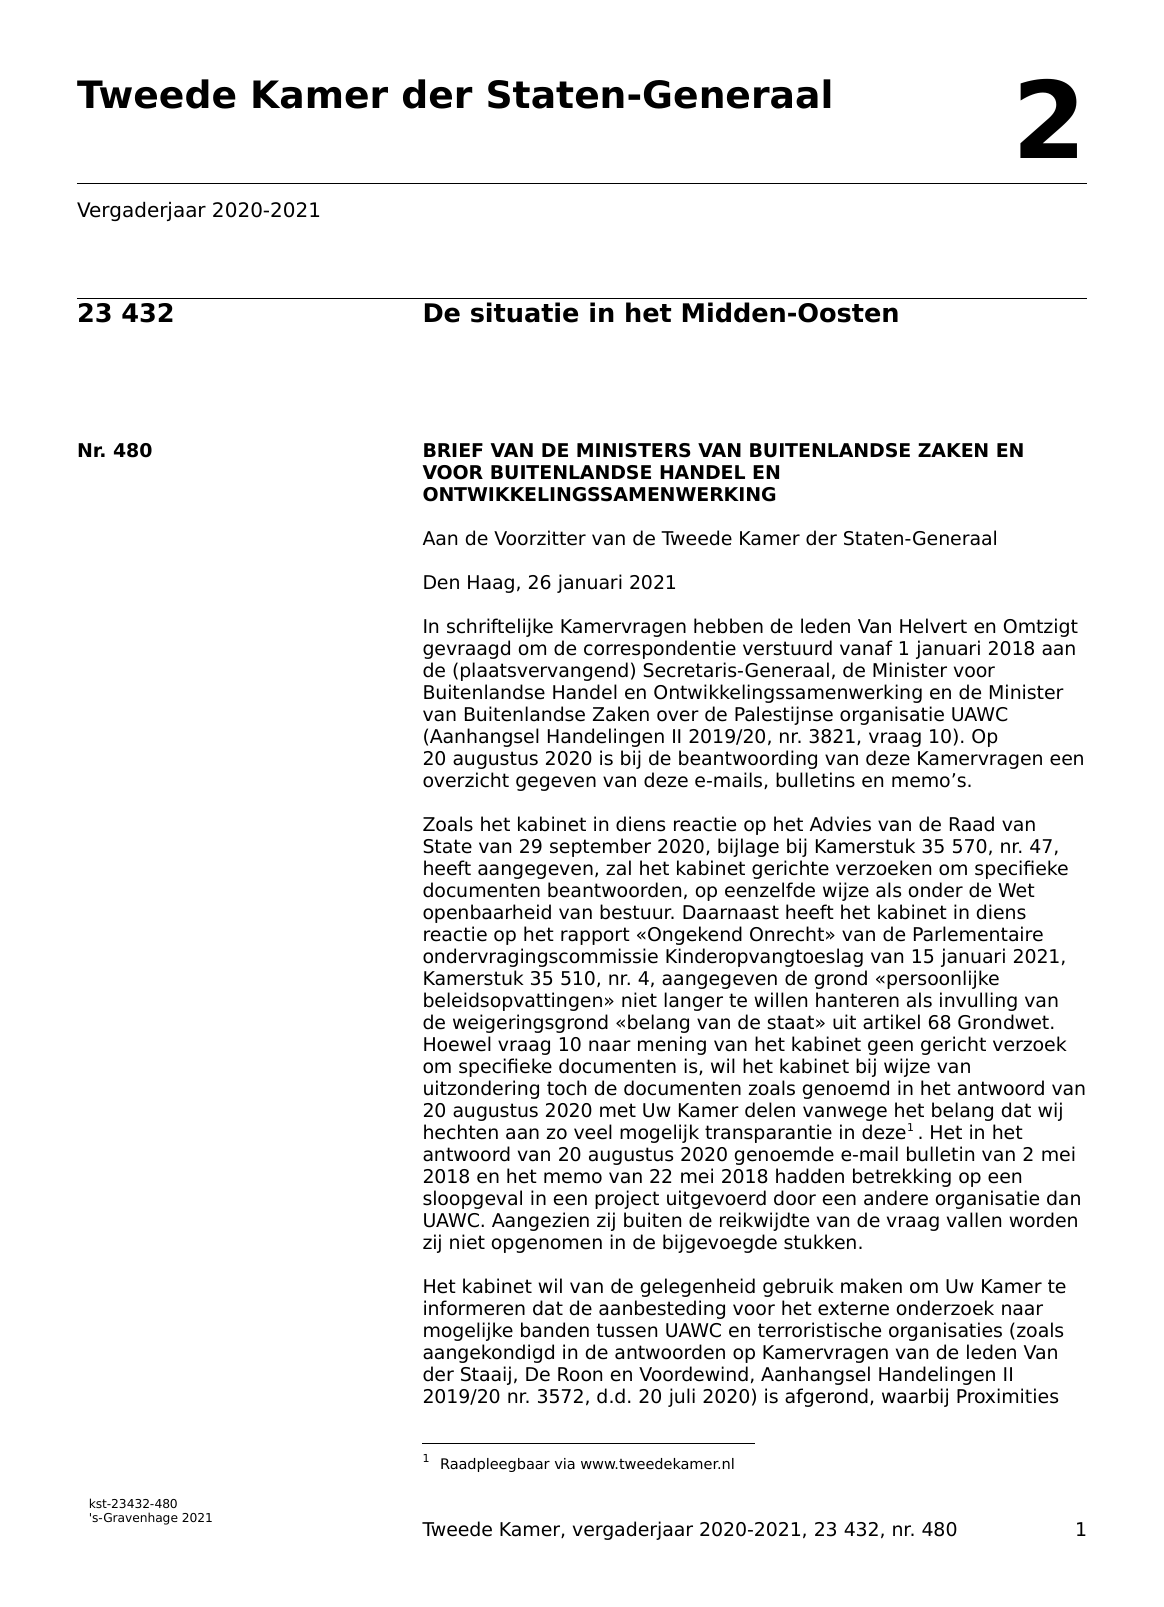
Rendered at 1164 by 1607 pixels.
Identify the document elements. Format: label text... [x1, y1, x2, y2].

table_cell Vergaderjaar 2020-2021 [77, 184, 1087, 298]
text In schriftelijke Kamervragen hebben de leden Van Helvert en Omtzigt gevraagd om de correspondentie verstuurd vanaf 1 januari 2018 aan de (plaatsvervangend) Secretaris-Generaal, de Minister voor Buitenlandse Handel en Ontwikkelingssamenwerking en de Minister van Buitenlandse Zaken over de Palestijnse organisatie UAWC (Aanhangsel Handelingen II 2019/20, nr. 3821, vraag 10). Op 20 augustus 2020 is bij de beantwoording van deze Kamervragen een overzicht gegeven van deze e-mails, bulletins en memo’s. [422, 616, 1087, 792]
text Aan de Voorzitter van de Tweede Kamer der Staten-Generaal [422, 528, 1087, 550]
text 's-Gravenhage 2021 [88, 1511, 323, 1525]
text Raadpleegbaar via www.tweedekamer.nl [422, 1452, 1087, 1474]
subtitle Nr. 480 BRIEF VAN DE MINISTERS VAN BUITENLANDSE ZAKEN EN VOOR BUITENLANDSE HANDEL EN ONTWIKKELINGSSAMENWERKING [77, 440, 1087, 506]
text kst-23432-480 [88, 1497, 323, 1511]
subtitle 23 432 De situatie in het Midden-Oosten [77, 299, 1087, 329]
text Den Haag, 26 januari 2021 [422, 572, 1087, 594]
table_header Tweede Kamer der Staten-Generaal [77, 59, 886, 183]
text Zoals het kabinet in diens reactie op het Advies van de Raad van State van 29 september 2020, bijlage bij Kamerstuk 35 570, nr. 47, heeft aangegeven, zal het kabinet gerichte verzoeken om specifieke documenten beantwoorden, op eenzelfde wijze als onder de Wet openbaarheid van bestuur. Daarnaast heeft het kabinet in diens reactie op het rapport «Ongekend Onrecht» van de Parlementaire ondervragingscommissie Kinderopvangtoeslag van 15 januari 2021, Kamerstuk 35 510, nr. 4, aangegeven de grond «persoonlijke beleidsopvattingen» niet langer te willen hanteren als invulling van de weigeringsgrond «belang van de staat» uit artikel 68 Grondwet. Hoewel vraag 10 naar mening van het kabinet geen gericht verzoek om specifieke documenten is, wil het kabinet bij wijze van uitzondering toch de documenten zoals genoemd in het antwoord van 20 augustus 2020 met Uw Kamer delen vanwege het belang dat wij hechten aan zo veel mogelijk transparantie in deze. Het in het antwoord van 20 augustus 2020 genoemde e-mail bulletin van 2 mei 2018 en het memo van 22 mei 2018 hadden betrekking op een sloopgeval in een project uitgevoerd door een andere organisatie dan UAWC. Aangezien zij buiten de reikwijdte van de vraag vallen worden zij niet opgenomen in de bijgevoegde stukken. [422, 814, 1087, 1254]
text Het kabinet wil van de gelegenheid gebruik maken om Uw Kamer te informeren dat de aanbesteding voor het externe onderzoek naar mogelijke banden tussen UAWC en terroristische organisaties (zoals aangekondigd in de antwoorden op Kamervragen van de leden Van der Staaij, De Roon en Voordewind, Aanhangsel Handelingen II 2019/20 nr. 3572, d.d. 20 juli 2020) is afgerond, waarbij Proximities [422, 1276, 1087, 1408]
table_header 2 [886, 59, 1087, 183]
